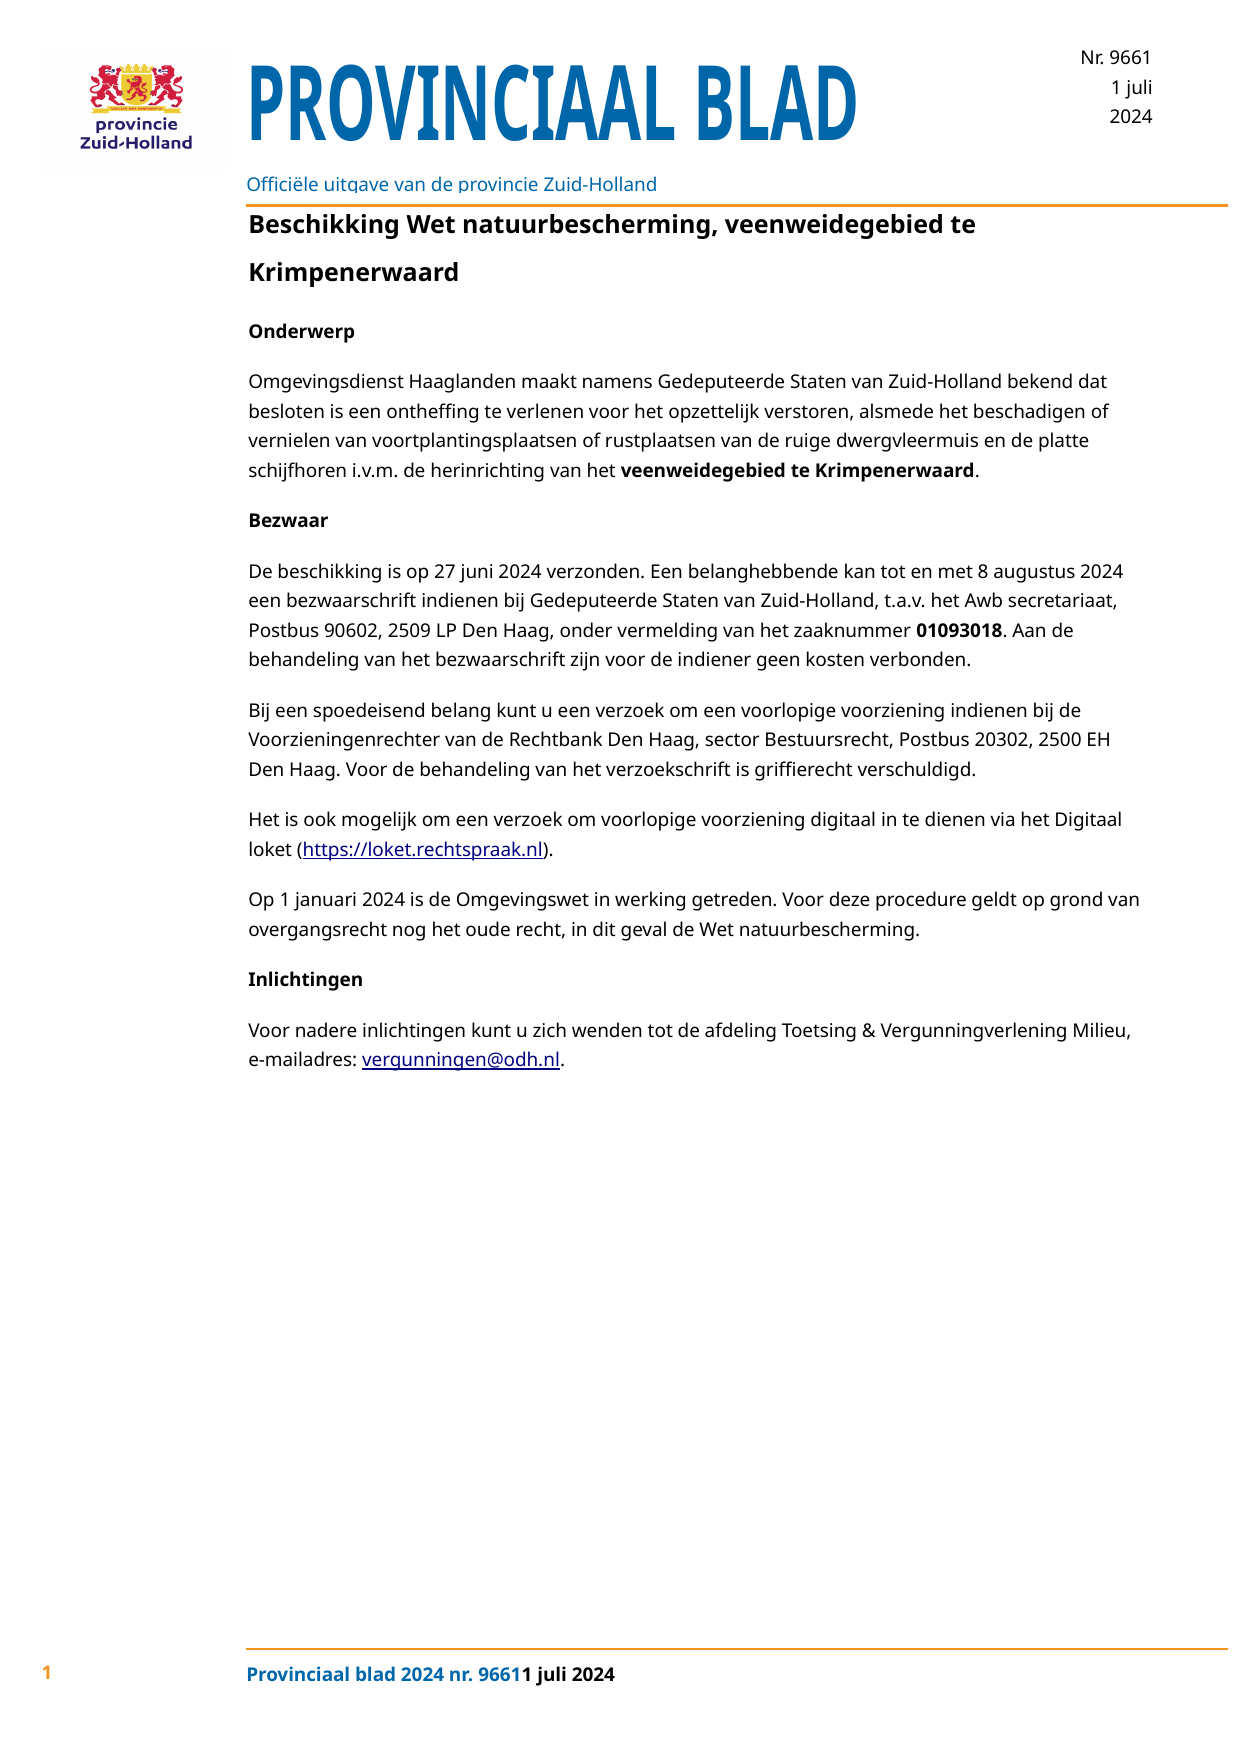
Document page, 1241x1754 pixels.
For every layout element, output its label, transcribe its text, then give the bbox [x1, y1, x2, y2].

text Inlichtingen [248, 967, 1152, 992]
text De beschikking is op 27 juni 2024 verzonden. Een belanghebbende kan tot en met 8 augustus 2024 een bezwaarschrift indienen bij Gedeputeerde Staten van Zuid-Holland, t.a.v. het Awb secretariaat, Postbus 90602, 2509 LP Den Haag, onder vermelding van het zaaknummer 01093018. Aan de behandeling van het bezwaarschrift zijn voor de indiener geen kosten verbonden. [248, 558, 1152, 672]
text Onderwerp [248, 318, 1152, 344]
text Op 1 januari 2024 is de Omgevingswet in werking getreden. Voor deze procedure geldt op grond van overgangsrecht nog het oude recht, in dit geval de Wet natuurbescherming. [248, 887, 1152, 942]
text Omgevingsdienst Haaglanden maakt namens Gedeputeerde Staten van Zuid-Holland bekend dat besloten is een ontheffing te verlenen voor het opzettelijk verstoren, alsmede het beschadigen of vernielen van voortplantingsplaatsen of rustplaatsen van de ruige dwergvleermuis en de platte schijfhoren i.v.m. de herinrichting van het veenweidegebied te Krimpenerwaard. [248, 368, 1152, 483]
text Voor nadere inlichtingen kunt u zich wenden tot de afdeling Toetsing & Vergunningverlening Milieu, e-mailadres: vergunningen@odh.nl. [248, 1017, 1152, 1072]
text Bij een spoedeisend belang kunt u een verzoek om een voorlopige voorziening indienen bij de Voorzieningenrechter van de Rechtbank Den Haag, sector Bestuursrecht, Postbus 20302, 2500 EH Den Haag. Voor de behandeling van het verzoekschrift is griffierecht verschuldigd. [248, 697, 1152, 782]
text Bezwaar [248, 507, 1152, 533]
text Het is ook mogelijk om een verzoek om voorlopige voorziening digitaal in te dienen via het Digitaal loket (https://loket.rechtspraak.nl). [248, 807, 1152, 862]
text Beschikking Wet natuurbescherming, veenweidegebied te Krimpenerwaard [248, 207, 1152, 288]
picture [41, 47, 231, 172]
